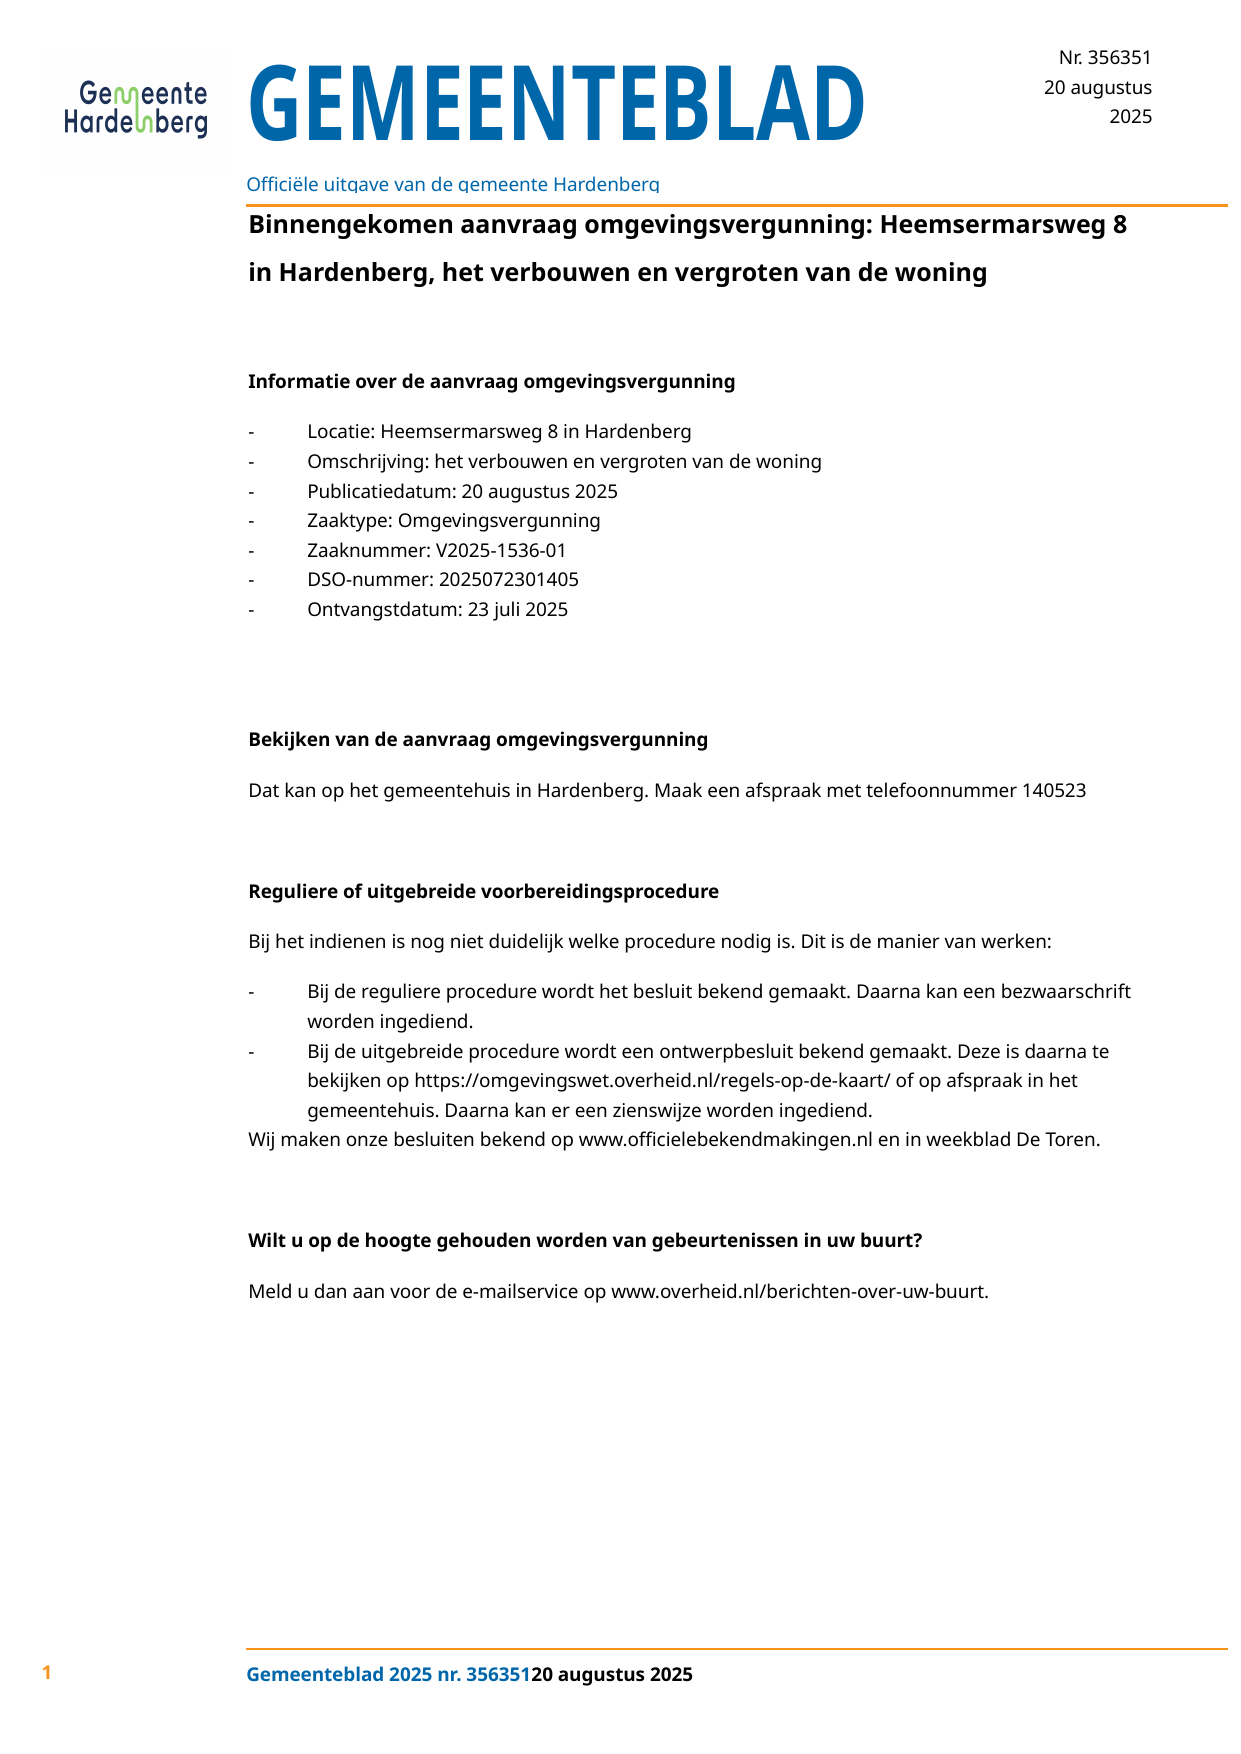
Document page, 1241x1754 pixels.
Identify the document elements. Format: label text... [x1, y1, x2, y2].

picture [41, 47, 231, 172]
list Bij de reguliere procedure wordt het besluit bekend gemaakt. Daarna kan een bezwaarschrift worden ingediend. [248, 979, 1152, 1034]
list Zaaknummer: V2025-1536-01 [248, 537, 1152, 563]
text Meld u dan aan voor de e-mailservice op www.overheid.nl/berichten-over-uw-buurt. [248, 1278, 1152, 1304]
text Informatie over de aanvraag omgevingsvergunning [248, 368, 1152, 394]
list Ontvangstdatum: 23 juli 2025 [248, 596, 1152, 622]
text Bij het indienen is nog niet duidelijk welke procedure nodig is. Dit is de manier van werken: [248, 928, 1152, 954]
list Omschrijving: het verbouwen en vergroten van de woning [248, 448, 1152, 474]
list Publicatiedatum: 20 augustus 2025 [248, 478, 1152, 504]
text Dat kan op het gemeentehuis in Hardenberg. Maak een afspraak met telefoonnummer 140523 [248, 777, 1152, 803]
list Bij de uitgebreide procedure wordt een ontwerpbesluit bekend gemaakt. Deze is daarna te bekijken op https://omgevingswet.overheid.nl/regels-op-de-kaart/ of op afspraak in het gemeentehuis. Daarna kan er een zienswijze worden ingediend. [248, 1038, 1152, 1123]
text Wilt u op de hoogte gehouden worden van gebeurtenissen in uw buurt? [248, 1227, 1152, 1253]
list Zaaktype: Omgevingsvergunning [248, 507, 1152, 533]
text Reguliere of uitgebreide voorbereidingsprocedure [248, 878, 1152, 904]
list Locatie: Heemsermarsweg 8 in Hardenberg [248, 419, 1152, 444]
text Bekijken van de aanvraag omgevingsvergunning [248, 727, 1152, 752]
text Binnengekomen aanvraag omgevingsvergunning: Heemsermarsweg 8 in Hardenberg, het verbouwen en vergroten van de woning [248, 207, 1152, 288]
list DSO-nummer: 2025072301405 [248, 567, 1152, 592]
text Wij maken onze besluiten bekend op www.officielebekendmakingen.nl en in weekblad De Toren. [248, 1127, 1152, 1152]
